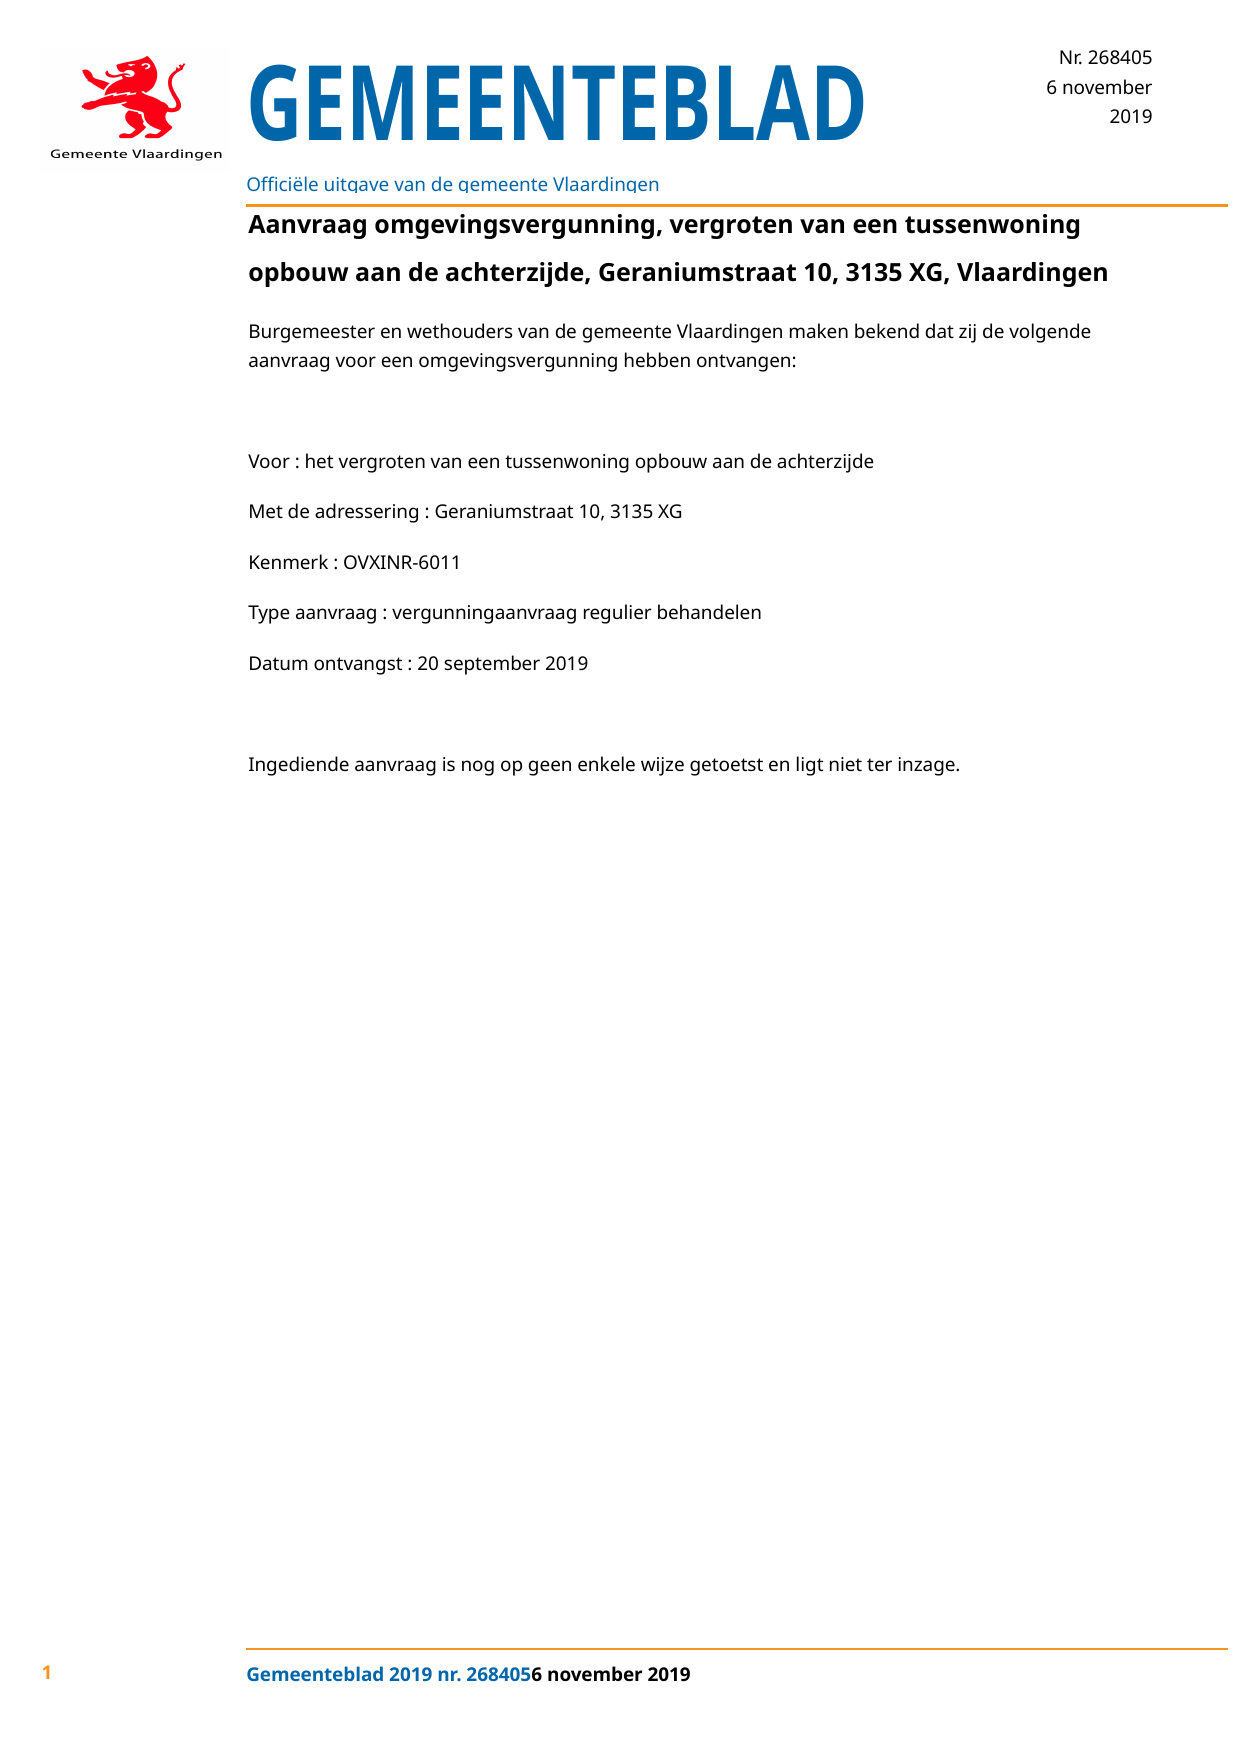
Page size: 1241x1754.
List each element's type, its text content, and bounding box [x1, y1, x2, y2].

picture [41, 47, 231, 172]
text Kenmerk : OVXINR-6011 [248, 549, 1152, 575]
text Type aanvraag : vergunningaanvraag regulier behandelen [248, 599, 1152, 625]
text Aanvraag omgevingsvergunning, vergroten van een tussenwoning opbouw aan de achterzijde, Geraniumstraat 10, 3135 XG, Vlaardingen [248, 207, 1152, 288]
text Burgemeester en wethouders van de gemeente Vlaardingen maken bekend dat zij de volgende aanvraag voor een omgevingsvergunning hebben ontvangen: [248, 318, 1152, 373]
text Voor : het vergroten van een tussenwoning opbouw aan de achterzijde [248, 448, 1152, 474]
text Met de adressering : Geraniumstraat 10, 3135 XG [248, 499, 1152, 524]
text Ingediende aanvraag is nog op geen enkele wijze getoetst en ligt niet ter inzage. [248, 751, 1152, 777]
text Datum ontvangst : 20 september 2019 [248, 650, 1152, 676]
